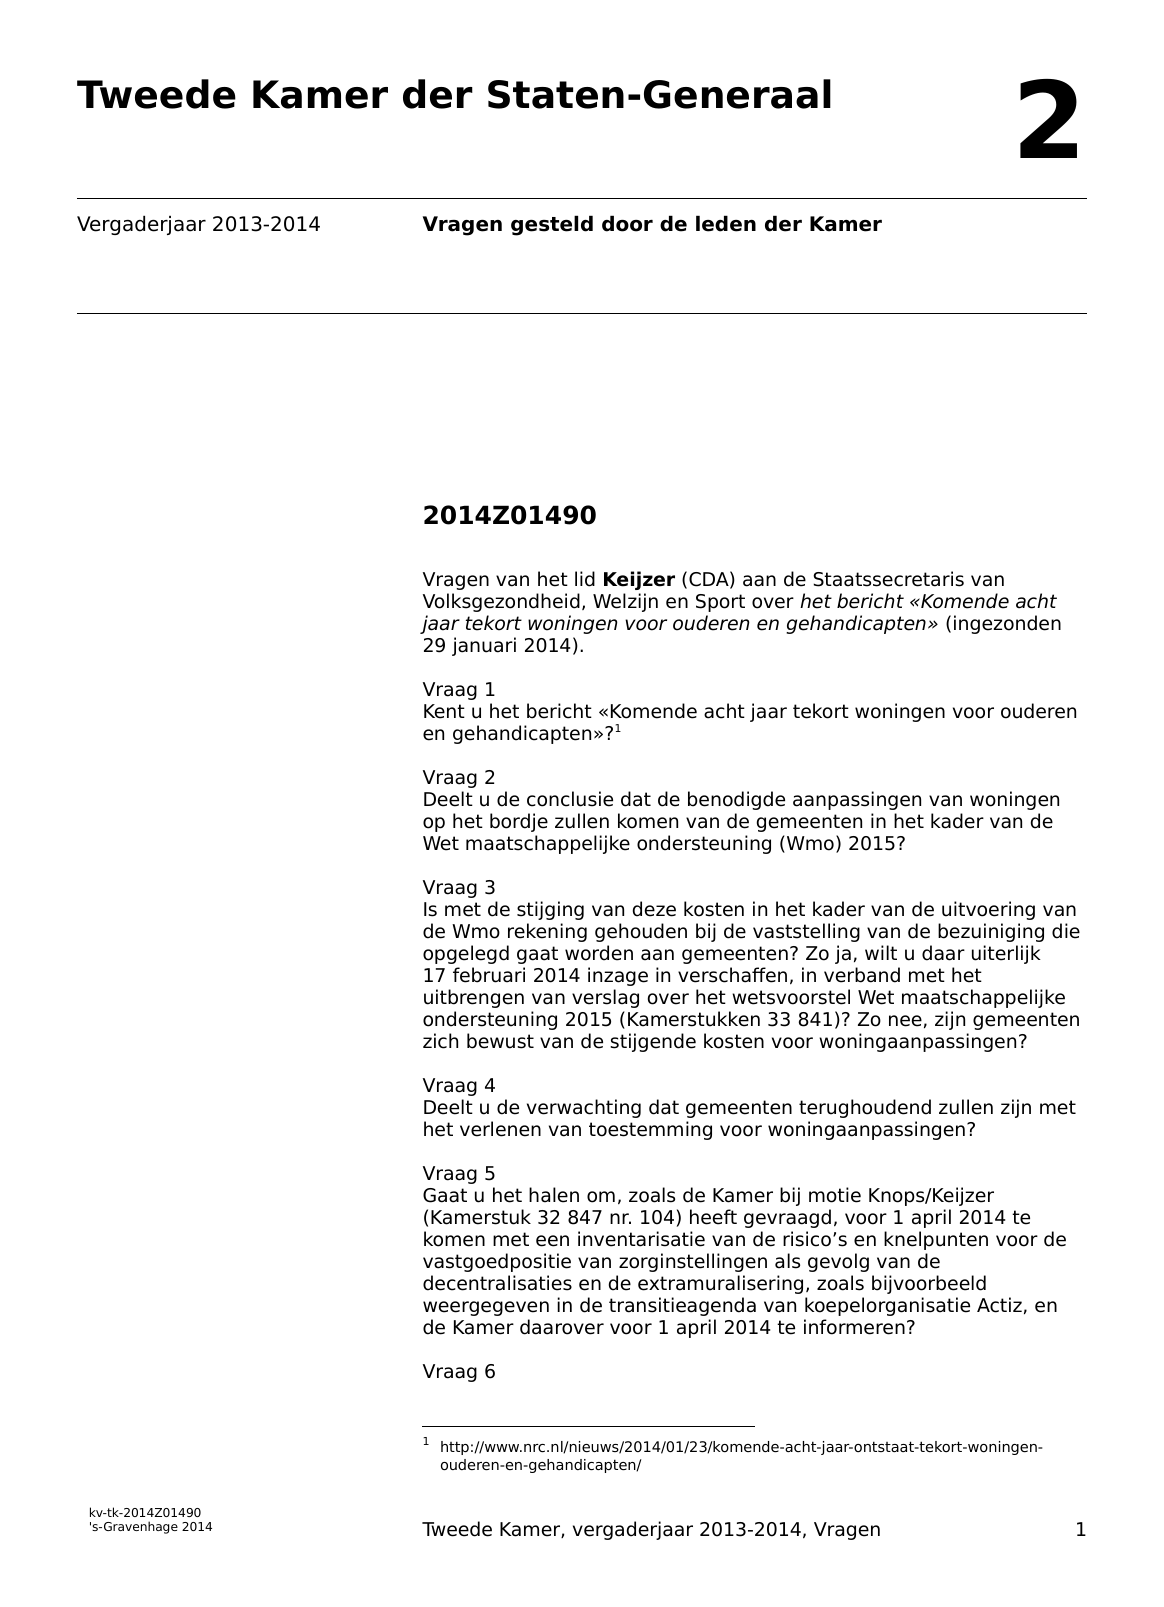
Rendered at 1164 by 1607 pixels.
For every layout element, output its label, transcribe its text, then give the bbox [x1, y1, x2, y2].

text Kent u het bericht «Komende acht jaar tekort woningen voor ouderen en gehandicapten»? [422, 701, 1087, 745]
text Deelt u de conclusie dat de benodigde aanpassingen van woningen op het bordje zullen komen van de gemeenten in het kader van de Wet maatschappelijke ondersteuning (Wmo) 2015? [422, 789, 1087, 855]
text Deelt u de verwachting dat gemeenten terughoudend zullen zijn met het verlenen van toestemming voor woningaanpassingen? [422, 1097, 1087, 1141]
text 's-Gravenhage 2014 [88, 1520, 323, 1534]
text Vraag 3 [422, 877, 1087, 899]
table_cell Vragen gesteld door de leden der Kamer [422, 199, 1087, 313]
text kv-tk-2014Z01490 [88, 1506, 323, 1520]
table_cell Vergaderjaar 2013-2014 [77, 199, 422, 313]
text Vraag 1 [422, 679, 1087, 701]
table_header Tweede Kamer der Staten-Generaal [77, 59, 886, 198]
text Is met de stijging van deze kosten in het kader van de uitvoering van de Wmo rekening gehouden bij de vaststelling van de bezuiniging die opgelegd gaat worden aan gemeenten? Zo ja, wilt u daar uiterlijk 17 februari 2014 inzage in verschaffen, in verband met het uitbrengen van verslag over het wetsvoorstel Wet maatschappelijke ondersteuning 2015 (Kamerstukken 33 841)? Zo nee, zijn gemeenten zich bewust van de stijgende kosten voor woningaanpassingen? [422, 899, 1087, 1053]
text Vraag 6 [422, 1361, 1087, 1383]
text Vraag 5 [422, 1163, 1087, 1185]
text http://www.nrc.nl/nieuws/2014/01/23/komende-acht-jaar-ontstaat-tekort-woningen-ouderen-en-gehandicapten/ [422, 1435, 1087, 1474]
table_header 2 [886, 59, 1087, 198]
text 2014Z01490 [422, 501, 1087, 531]
text Vraag 4 [422, 1075, 1087, 1097]
text Vraag 2 [422, 767, 1087, 789]
text Vragen van het lid Keijzer (CDA) aan de Staatssecretaris van Volksgezondheid, Welzijn en Sport over het bericht «Komende acht jaar tekort woningen voor ouderen en gehandicapten» (ingezonden 29 januari 2014). [422, 569, 1087, 657]
text Gaat u het halen om, zoals de Kamer bij motie Knops/Keijzer (Kamerstuk 32 847 nr. 104) heeft gevraagd, voor 1 april 2014 te komen met een inventarisatie van de risico’s en knelpunten voor de vastgoedpositie van zorginstellingen als gevolg van de decentralisaties en de extramuralisering, zoals bijvoorbeeld weergegeven in de transitieagenda van koepelorganisatie Actiz, en de Kamer daarover voor 1 april 2014 te informeren? [422, 1185, 1087, 1339]
